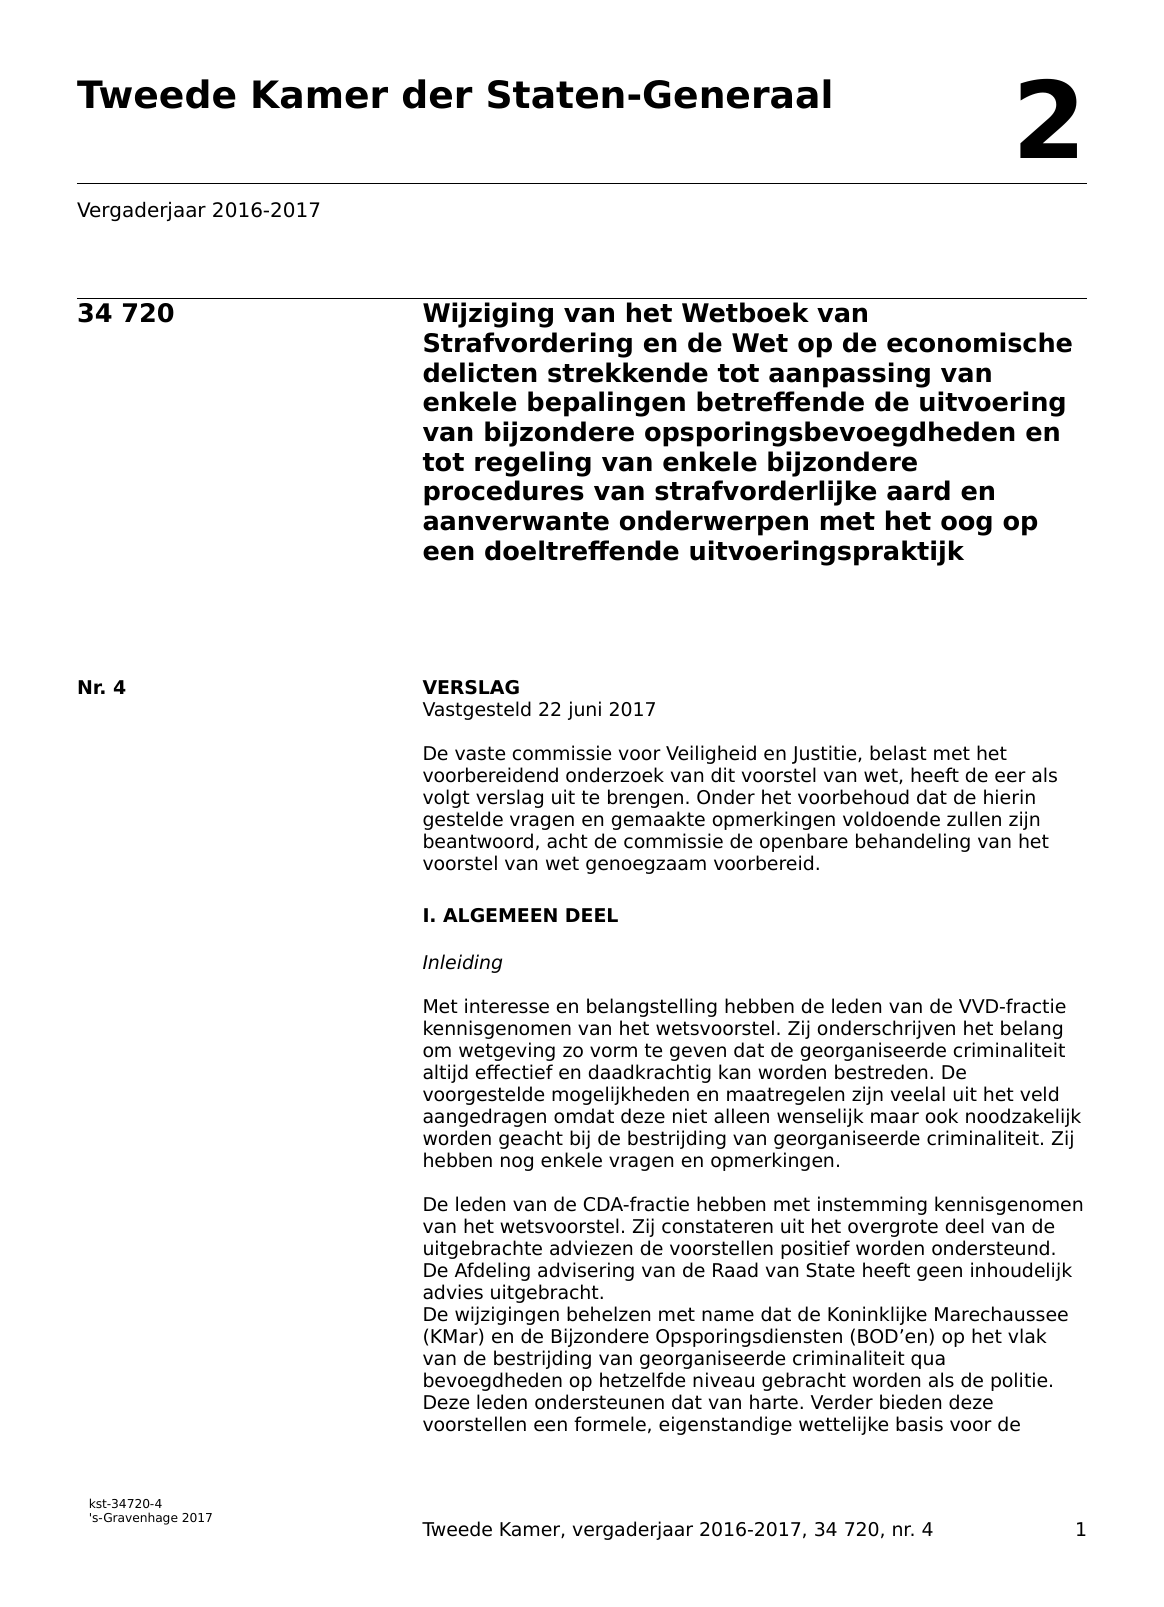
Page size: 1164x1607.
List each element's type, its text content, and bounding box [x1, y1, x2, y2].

table_cell Vergaderjaar 2016-2017 [77, 184, 1087, 298]
table_header 2 [886, 59, 1087, 183]
text Vastgesteld 22 juni 2017 [422, 699, 1087, 721]
text 's-Gravenhage 2017 [88, 1511, 323, 1525]
text De leden van de CDA-fractie hebben met instemming kennisgenomen van het wetsvoorstel. Zij constateren uit het overgrote deel van de uitgebrachte adviezen de voorstellen positief worden ondersteund. De Afdeling advisering van de Raad van State heeft geen inhoudelijk advies uitgebracht. [422, 1194, 1087, 1304]
subtitle I. ALGEMEEN DEEL [422, 905, 1087, 927]
subtitle Inleiding [422, 952, 1087, 974]
text De vaste commissie voor Veiligheid en Justitie, belast met het voorbereidend onderzoek van dit voorstel van wet, heeft de eer als volgt verslag uit te brengen. Onder het voorbehoud dat de hierin gestelde vragen en gemaakte opmerkingen voldoende zullen zijn beantwoord, acht de commissie de openbare behandeling van het voorstel van wet genoegzaam voorbereid. [422, 743, 1087, 875]
subtitle 34 720 Wijziging van het Wetboek van Strafvordering en de Wet op de economische delicten strekkende tot aanpassing van enkele bepalingen betreffende de uitvoering van bijzondere opsporingsbevoegdheden en tot regeling van enkele bijzondere procedures van strafvorderlijke aard en aanverwante onderwerpen met het oog op een doeltreffende uitvoeringspraktijk [77, 299, 1087, 566]
table_header Tweede Kamer der Staten-Generaal [77, 59, 886, 183]
subtitle Nr. 4 VERSLAG [77, 677, 1087, 699]
text kst-34720-4 [88, 1497, 323, 1511]
text Met interesse en belangstelling hebben de leden van de VVD-fractie kennisgenomen van het wetsvoorstel. Zij onderschrijven het belang om wetgeving zo vorm te geven dat de georganiseerde criminaliteit altijd effectief en daadkrachtig kan worden bestreden. De voorgestelde mogelijkheden en maatregelen zijn veelal uit het veld aangedragen omdat deze niet alleen wenselijk maar ook noodzakelijk worden geacht bij de bestrijding van georganiseerde criminaliteit. Zij hebben nog enkele vragen en opmerkingen. [422, 996, 1087, 1172]
text De wijzigingen behelzen met name dat de Koninklijke Marechaussee (KMar) en de Bijzondere Opsporingsdiensten (BOD’en) op het vlak van de bestrijding van georganiseerde criminaliteit qua bevoegdheden op hetzelfde niveau gebracht worden als de politie. Deze leden ondersteunen dat van harte. Verder bieden deze voorstellen een formele, eigenstandige wettelijke basis voor de [422, 1304, 1087, 1436]
